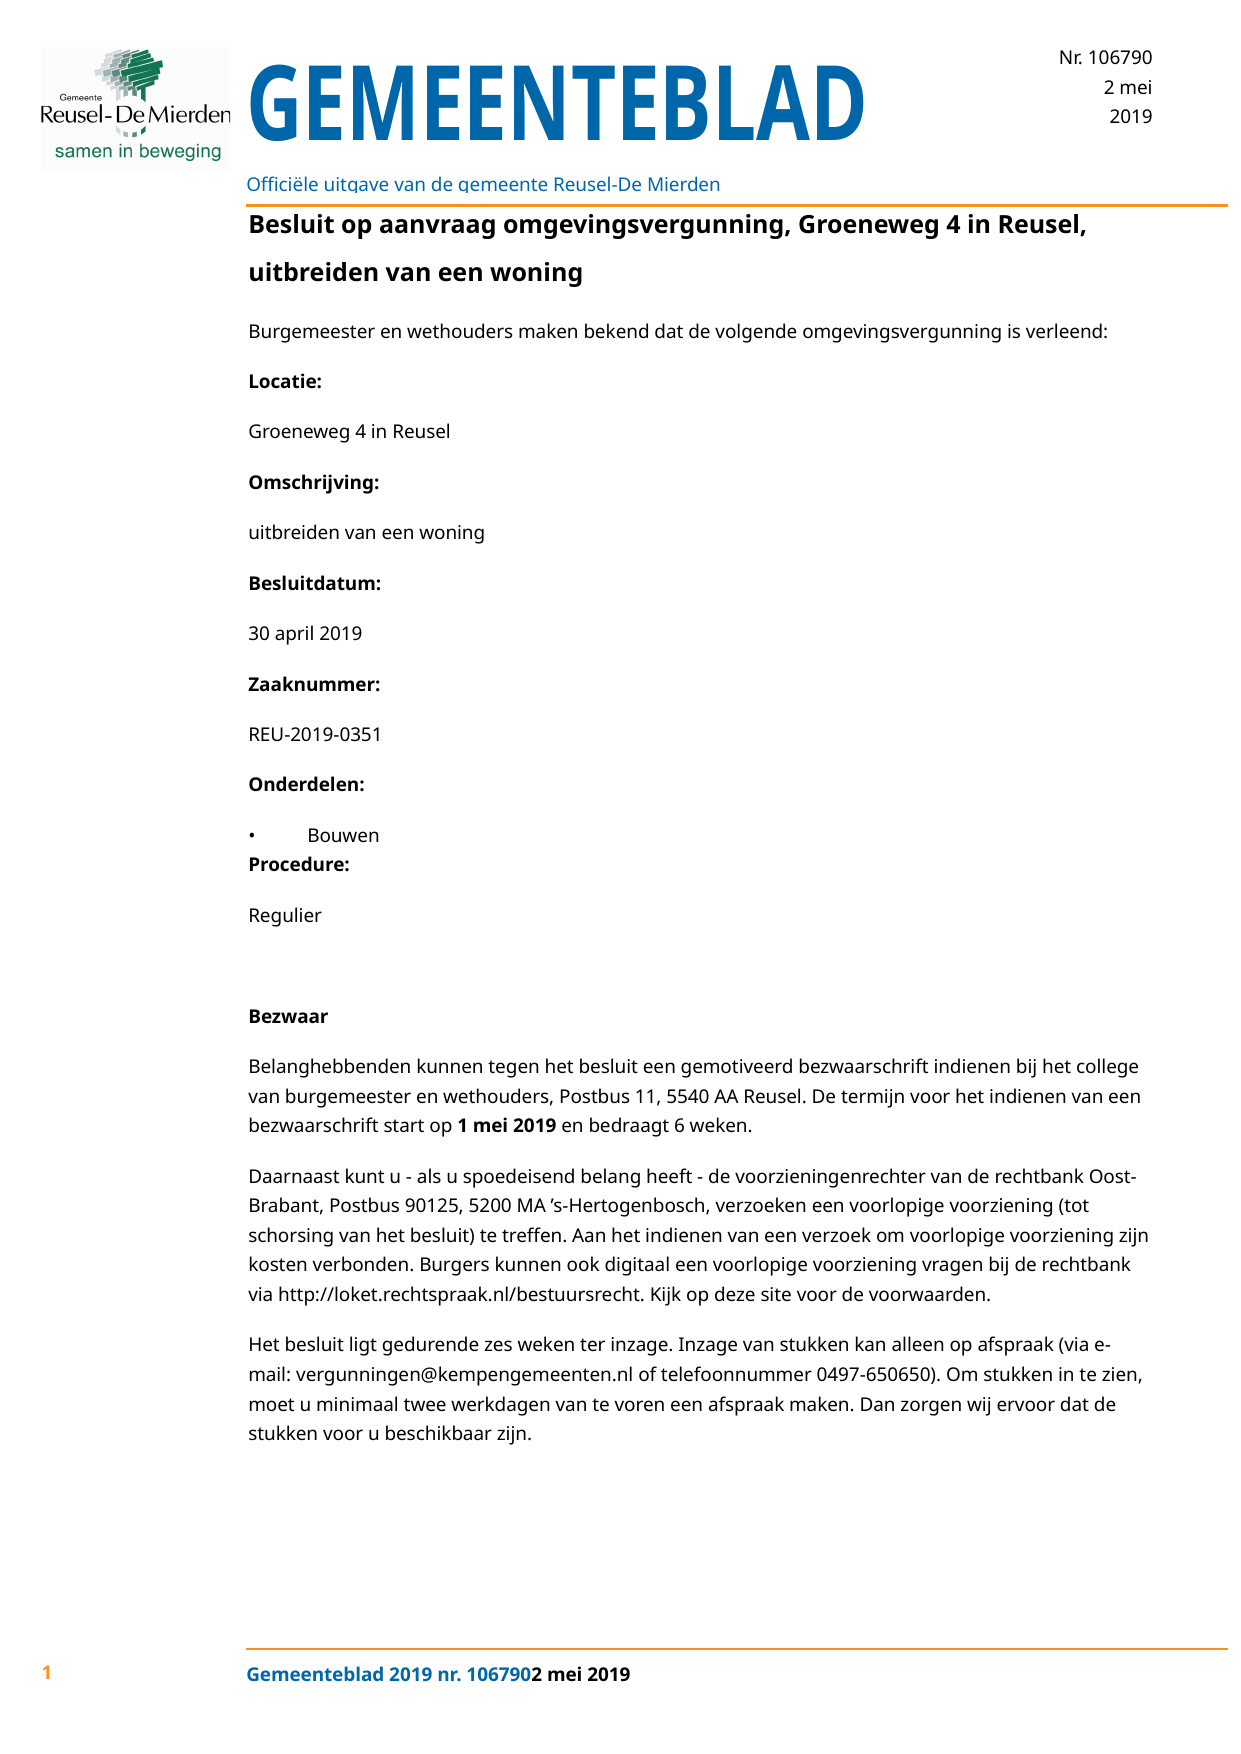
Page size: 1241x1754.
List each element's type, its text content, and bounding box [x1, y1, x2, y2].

text Burgemeester en wethouders maken bekend dat de volgende omgevingsvergunning is verleend: [248, 318, 1152, 344]
text Besluit op aanvraag omgevingsvergunning, Groeneweg 4 in Reusel, uitbreiden van een woning [248, 207, 1152, 288]
picture [41, 47, 231, 172]
text Locatie: [248, 368, 1152, 394]
text Omschrijving: [248, 469, 1152, 495]
text Regulier [248, 902, 1152, 928]
text Het besluit ligt gedurende zes weken ter inzage. Inzage van stukken kan alleen op afspraak (via e-mail: vergunningen@kempengemeenten.nl of telefoonnummer 0497-650650). Om stukken in te zien, moet u minimaal twee werkdagen van te voren een afspraak maken. Dan zorgen wij ervoor dat de stukken voor u beschikbaar zijn. [248, 1332, 1152, 1446]
text Belanghebbenden kunnen tegen het besluit een gemotiveerd bezwaarschrift indienen bij het college van burgemeester en wethouders, Postbus 11, 5540 AA Reusel. De termijn voor het indienen van een bezwaarschrift start op 1 mei 2019 en bedraagt 6 weken. [248, 1053, 1152, 1138]
text Groeneweg 4 in Reusel [248, 419, 1152, 444]
text Zaaknummer: [248, 671, 1152, 697]
text Bezwaar [248, 1003, 1152, 1029]
text 30 april 2019 [248, 620, 1152, 646]
text REU-2019-0351 [248, 721, 1152, 747]
text uitbreiden van een woning [248, 519, 1152, 545]
text Daarnaast kunt u - als u spoedeisend belang heeft - de voorzieningenrechter van de rechtbank Oost-Brabant, Postbus 90125, 5200 MA ’s-Hertogenbosch, verzoeken een voorlopige voorziening (tot schorsing van het besluit) te treffen. Aan het indienen van een verzoek om voorlopige voorziening zijn kosten verbonden. Burgers kunnen ook digitaal een voorlopige voorziening vragen bij de rechtbank via http://loket.rechtspraak.nl/bestuursrecht. Kijk op deze site voor de voorwaarden. [248, 1163, 1152, 1307]
list Bouwen [248, 822, 1152, 848]
text Procedure: [248, 852, 1152, 877]
text Onderdelen: [248, 772, 1152, 797]
text Besluitdatum: [248, 570, 1152, 596]
